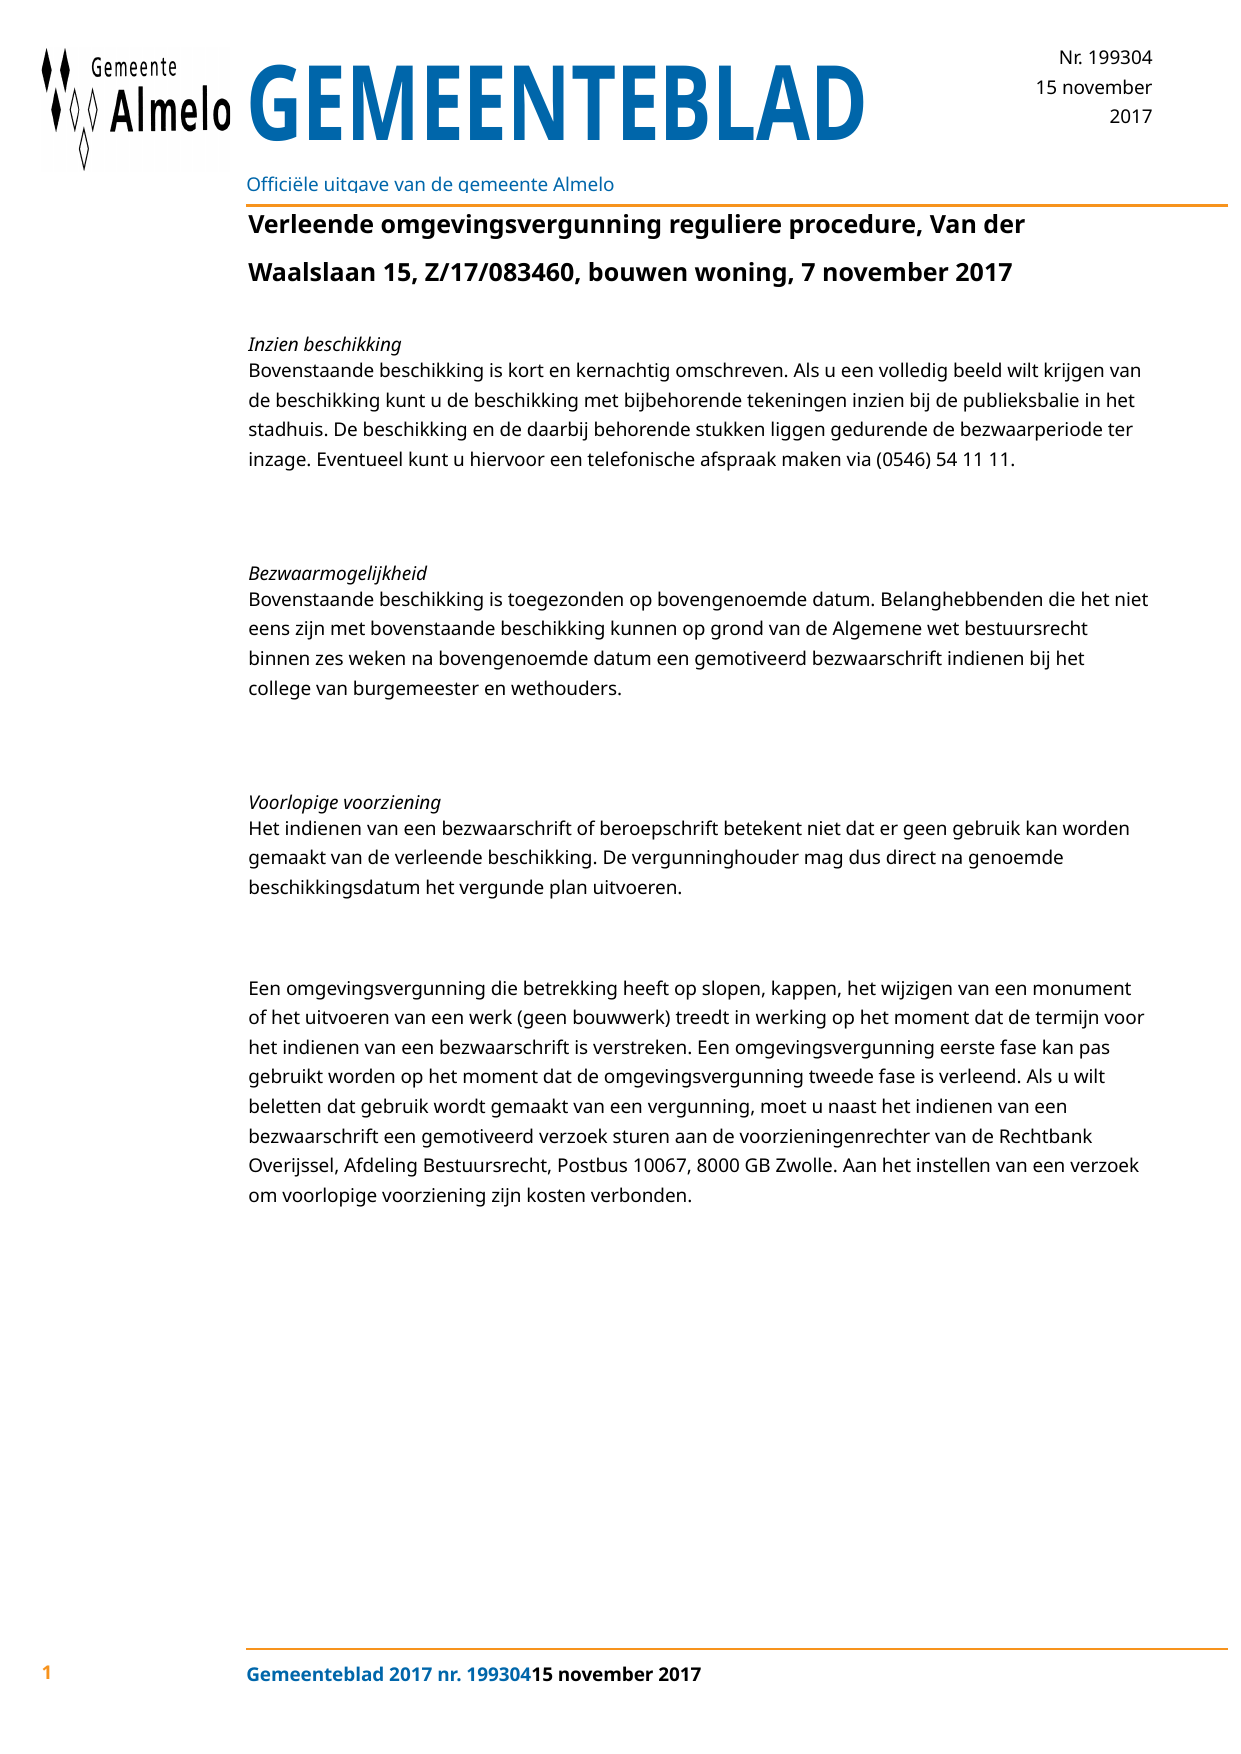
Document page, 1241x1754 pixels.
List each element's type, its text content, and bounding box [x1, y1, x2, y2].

text Het indienen van een bezwaarschrift of beroepschrift betekent niet dat er geen gebruik kan worden gemaakt van de verleende beschikking. De vergunninghouder mag dus direct na genoemde beschikkingsdatum het vergunde plan uitvoeren. [248, 815, 1152, 900]
text Verleende omgevingsvergunning reguliere procedure, Van der Waalslaan 15, Z/17/083460, bouwen woning, 7 november 2017 [248, 207, 1152, 288]
text Voorlopige voorziening [248, 789, 1152, 815]
text Bovenstaande beschikking is toegezonden op bovengenoemde datum. Belanghebbenden die het niet eens zijn met bovenstaande beschikking kunnen op grond van de Algemene wet bestuursrecht binnen zes weken na bovengenoemde datum een gemotiveerd bezwaarschrift indienen bij het college van burgemeester en wethouders. [248, 586, 1152, 701]
text Een omgevingsvergunning die betrekking heeft op slopen, kappen, het wijzigen van een monument of het uitvoeren van een werk (geen bouwwerk) treedt in werking op het moment dat de termijn voor het indienen van een bezwaarschrift is verstreken. Een omgevingsvergunning eerste fase kan pas gebruikt worden op het moment dat de omgevingsvergunning tweede fase is verleend. Als u wilt beletten dat gebruik wordt gemaakt van een vergunning, moet u naast het indienen van een bezwaarschrift een gemotiveerd verzoek sturen aan de voorzieningenrechter van de Rechtbank Overijssel, Afdeling Bestuursrecht, Postbus 10067, 8000 GB Zwolle. Aan het instellen van een verzoek om voorlopige voorziening zijn kosten verbonden. [248, 975, 1152, 1208]
text Bovenstaande beschikking is kort en kernachtig omschreven. Als u een volledig beeld wilt krijgen van de beschikking kunt u de beschikking met bijbehorende tekeningen inzien bij de publieksbalie in het stadhuis. De beschikking en de daarbij behorende stukken liggen gedurende de bezwaarperiode ter inzage. Eventueel kunt u hiervoor een telefonische afspraak maken via (0546) 54 11 11. [248, 357, 1152, 472]
text Inzien beschikking [248, 331, 1152, 357]
text Bezwaarmogelijkheid [248, 560, 1152, 586]
picture [41, 47, 231, 172]
